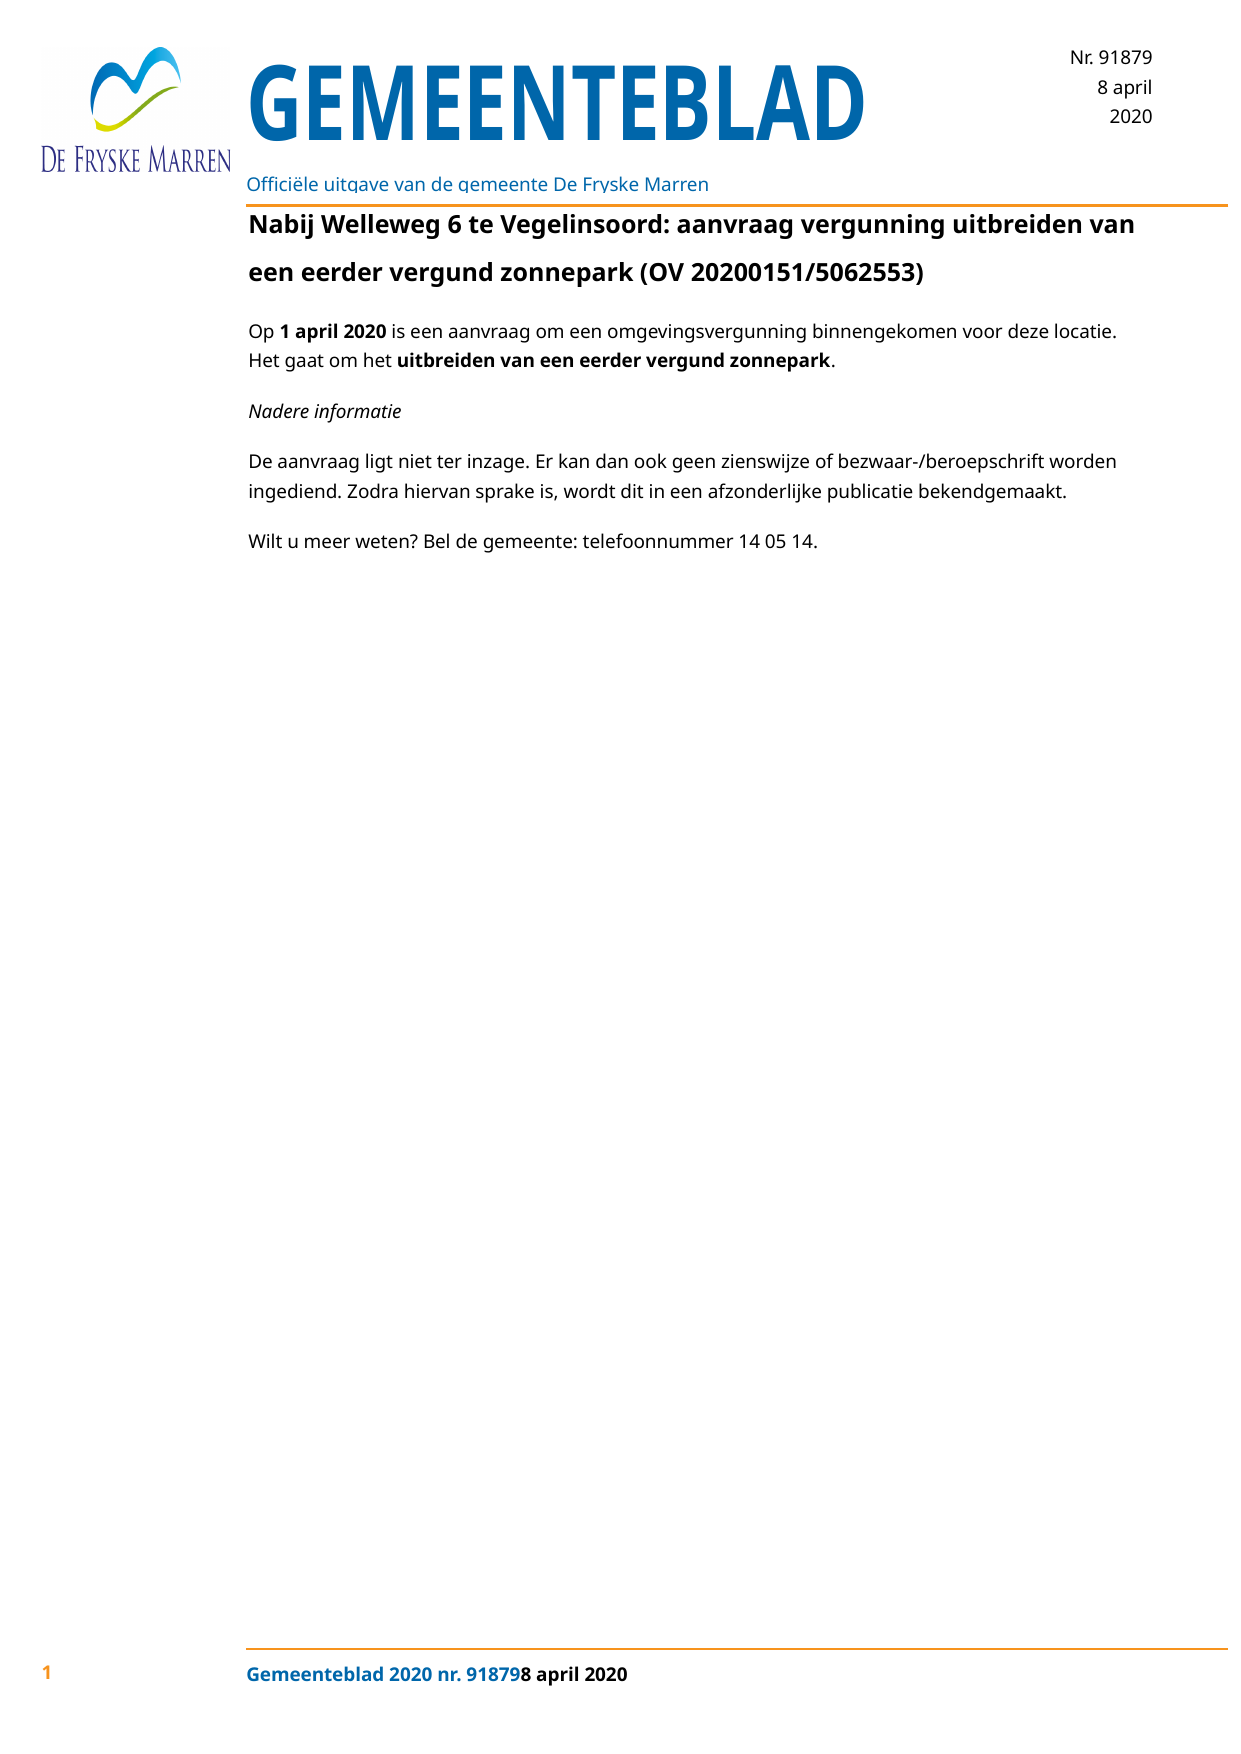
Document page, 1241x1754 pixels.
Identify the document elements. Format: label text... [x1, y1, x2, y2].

text Nadere informatie [248, 398, 1152, 424]
text De aanvraag ligt niet ter inzage. Er kan dan ook geen zienswijze of bezwaar-/beroepschrift worden ingediend. Zodra hiervan sprake is, wordt dit in een afzonderlijke publicatie bekendgemaakt. [248, 448, 1152, 504]
text Nabij Welleweg 6 te Vegelinsoord: aanvraag vergunning uitbreiden van een eerder vergund zonnepark (OV 20200151/5062553) [248, 207, 1152, 288]
text Op 1 april 2020 is een aanvraag om een omgevingsvergunning binnengekomen voor deze locatie. Het gaat om het uitbreiden van een eerder vergund zonnepark. [248, 318, 1152, 373]
picture [41, 47, 231, 172]
text Wilt u meer weten? Bel de gemeente: telefoonnummer 14 05 14. [248, 528, 1152, 554]
